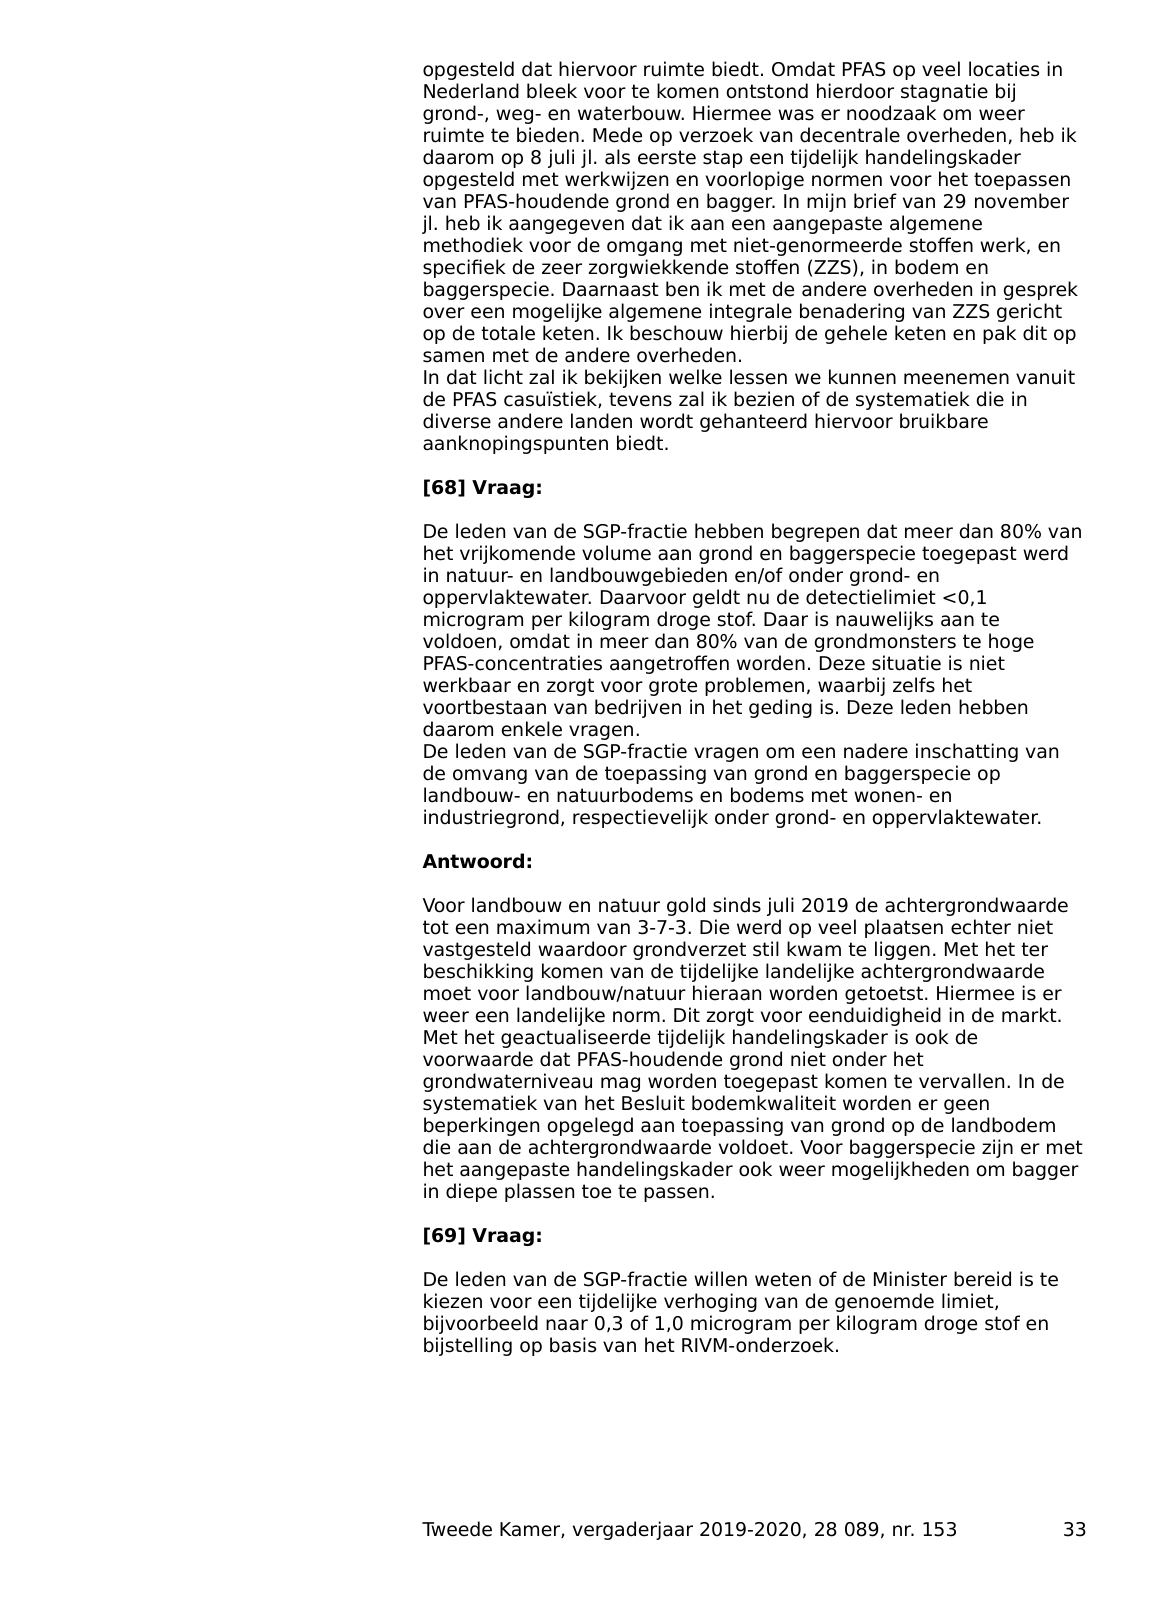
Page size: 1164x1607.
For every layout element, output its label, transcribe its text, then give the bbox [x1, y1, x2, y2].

subtitle Antwoord: [422, 851, 1087, 873]
text De leden van de SGP-fractie vragen om een nadere inschatting van de omvang van de toepassing van grond en baggerspecie op landbouw- en natuurbodems en bodems met wonen- en industriegrond, respectievelijk onder grond- en oppervlaktewater. [422, 741, 1087, 829]
subtitle [69] Vraag: [422, 1225, 1087, 1247]
text Voor landbouw en natuur gold sinds juli 2019 de achtergrondwaarde tot een maximum van 3-7-3. Die werd op veel plaatsen echter niet vastgesteld waardoor grondverzet stil kwam te liggen. Met het ter beschikking komen van de tijdelijke landelijke achtergrondwaarde moet voor landbouw/natuur hieraan worden getoetst. Hiermee is er weer een landelijke norm. Dit zorgt voor eenduidigheid in de markt. Met het geactualiseerde tijdelijk handelingskader is ook de voorwaarde dat PFAS-houdende grond niet onder het grondwaterniveau mag worden toegepast komen te vervallen. In de systematiek van het Besluit bodemkwaliteit worden er geen beperkingen opgelegd aan toepassing van grond op de landbodem die aan de achtergrondwaarde voldoet. Voor baggerspecie zijn er met het aangepaste handelingskader ook weer mogelijkheden om bagger in diepe plassen toe te passen. [422, 895, 1087, 1203]
text De leden van de SGP-fractie willen weten of de Minister bereid is te kiezen voor een tijdelijke verhoging van de genoemde limiet, bijvoorbeeld naar 0,3 of 1,0 microgram per kilogram droge stof en bijstelling op basis van het RIVM-onderzoek. [422, 1269, 1087, 1357]
text De leden van de SGP-fractie hebben begrepen dat meer dan 80% van het vrijkomende volume aan grond en baggerspecie toegepast werd in natuur- en landbouwgebieden en/of onder grond- en oppervlaktewater. Daarvoor geldt nu de detectielimiet <0,1 microgram per kilogram droge stof. Daar is nauwelijks aan te voldoen, omdat in meer dan 80% van de grondmonsters te hoge PFAS-concentraties aangetroffen worden. Deze situatie is niet werkbaar en zorgt voor grote problemen, waarbij zelfs het voortbestaan van bedrijven in het geding is. Deze leden hebben daarom enkele vragen. [422, 521, 1087, 741]
text opgesteld dat hiervoor ruimte biedt. Omdat PFAS op veel locaties in Nederland bleek voor te komen ontstond hierdoor stagnatie bij grond-, weg- en waterbouw. Hiermee was er noodzaak om weer ruimte te bieden. Mede op verzoek van decentrale overheden, heb ik daarom op 8 juli jl. als eerste stap een tijdelijk handelingskader opgesteld met werkwijzen en voorlopige normen voor het toepassen van PFAS-houdende grond en bagger. In mijn brief van 29 november jl. heb ik aangegeven dat ik aan een aangepaste algemene methodiek voor de omgang met niet-genormeerde stoffen werk, en specifiek de zeer zorgwiekkende stoffen (ZZS), in bodem en baggerspecie. Daarnaast ben ik met de andere overheden in gesprek over een mogelijke algemene integrale benadering van ZZS gericht op de totale keten. Ik beschouw hierbij de gehele keten en pak dit op samen met de andere overheden. [422, 59, 1087, 367]
subtitle [68] Vraag: [422, 477, 1087, 499]
text In dat licht zal ik bekijken welke lessen we kunnen meenemen vanuit de PFAS casuïstiek, tevens zal ik bezien of de systematiek die in diverse andere landen wordt gehanteerd hiervoor bruikbare aanknopingspunten biedt. [422, 367, 1087, 455]
